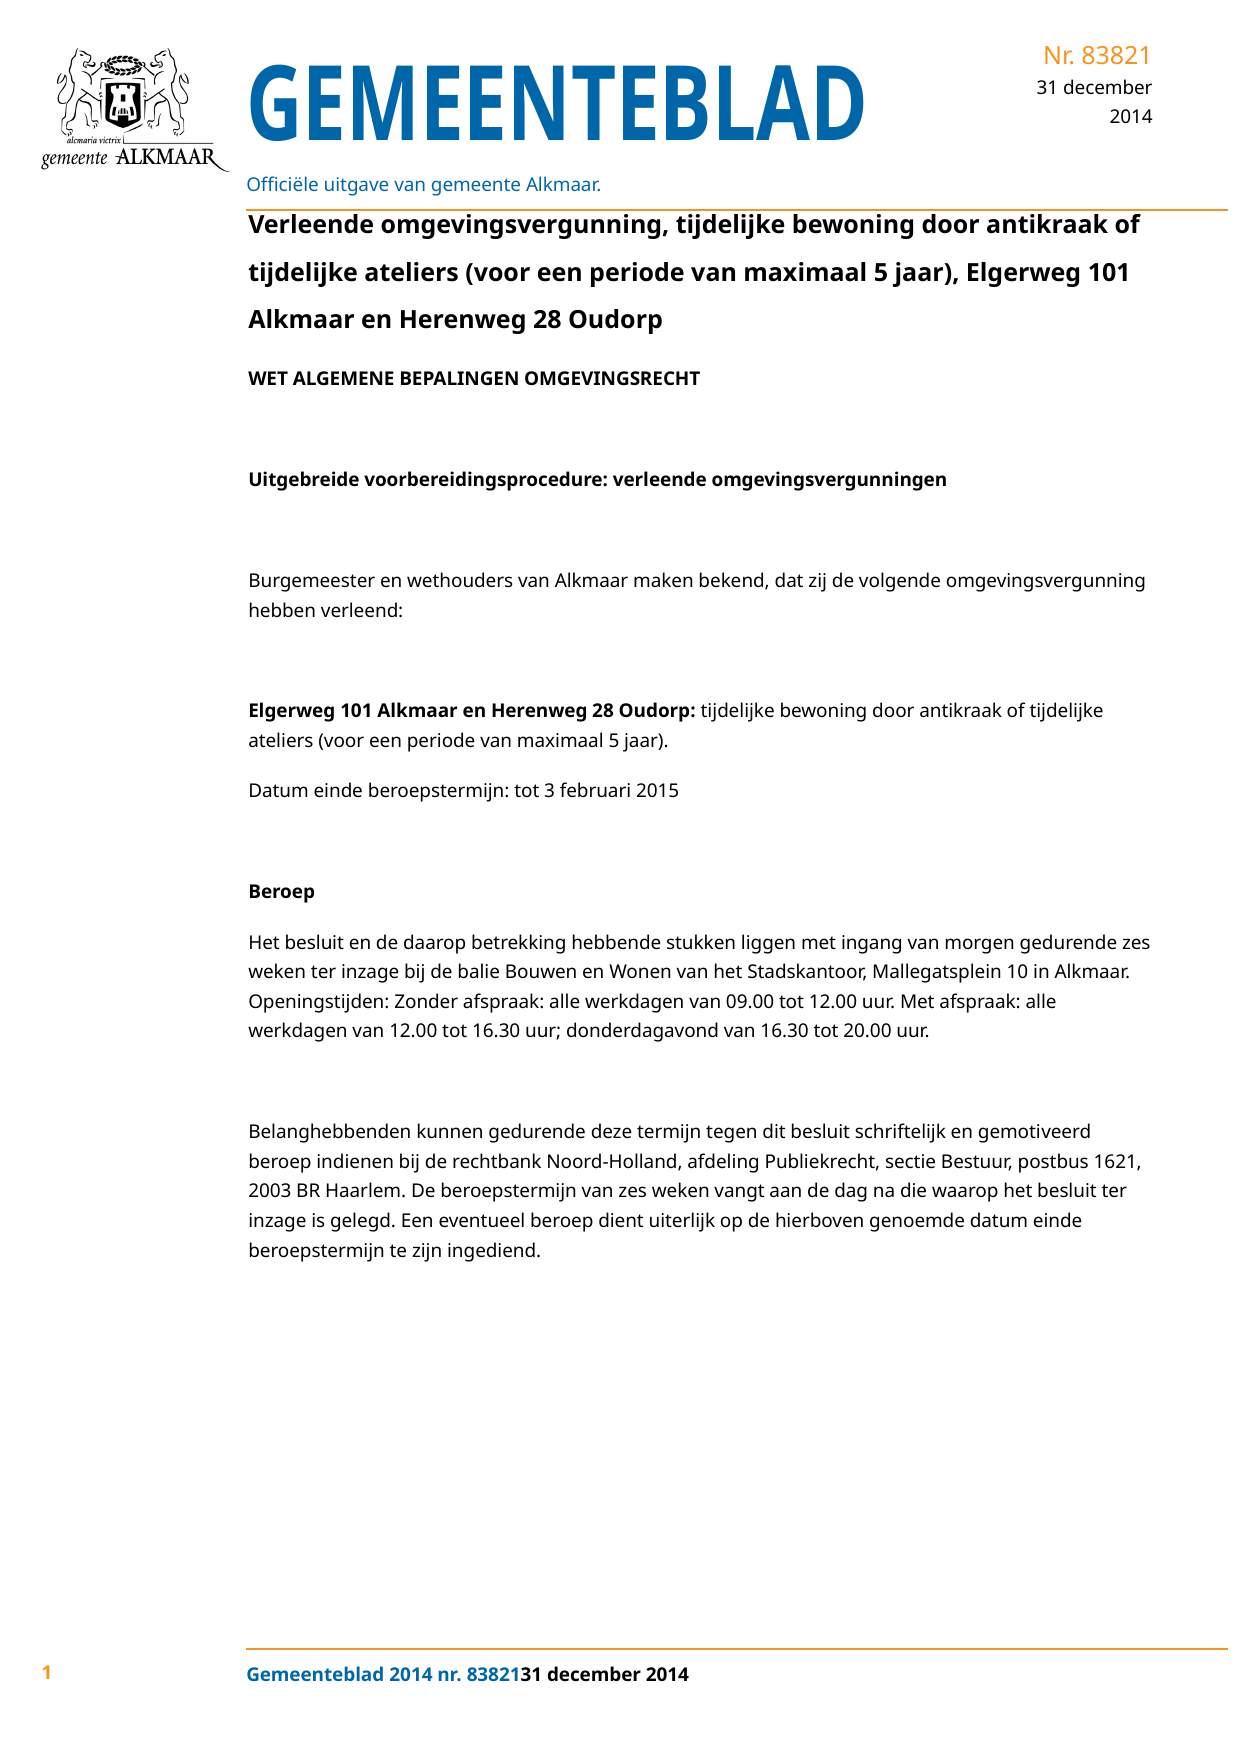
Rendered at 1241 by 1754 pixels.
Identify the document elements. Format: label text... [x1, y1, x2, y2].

text Datum einde beroepstermijn: tot 3 februari 2015 [248, 778, 1152, 803]
picture [41, 47, 231, 172]
text Burgemeester en wethouders van Alkmaar maken bekend, dat zij de volgende omgevingsvergunning hebben verleend: [248, 567, 1152, 622]
text WET ALGEMENE BEPALINGEN OMGEVINGSRECHT [248, 366, 1152, 391]
text Elgerweg 101 Alkmaar en Herenweg 28 Oudorp: tijdelijke bewoning door antikraak of tijdelijke ateliers (voor een periode van maximaal 5 jaar). [248, 698, 1152, 753]
text Uitgebreide voorbereidingsprocedure: verleende omgevingsvergunningen [248, 466, 1152, 492]
text Beroep [248, 878, 1152, 904]
text Belanghebbenden kunnen gedurende deze termijn tegen dit besluit schriftelijk en gemoti­veerd beroep indie­nen bij de rechtbank Noord-Holland, afdeling Publiekrecht, sectie Bestuur, postbus 1621, 2003 BR Haarlem. De beroepstermijn van zes weken vangt aan de dag na die waarop het besluit ter inzage is gelegd. Een eventueel beroep dient uiterlijk op de hierboven genoemde datum einde beroepstermijn te zijn ingediend. [248, 1118, 1152, 1262]
text Verleende omgevingsvergunning, tijdelijke bewoning door antikraak of tijdelijke ateliers (voor een periode van maximaal 5 jaar), Elgerweg 101 Alkmaar en Herenweg 28 Oudorp [248, 211, 1152, 336]
text Het besluit en de daarop betrekking hebbende stukken liggen met ingang van morgen gedurende zes weken ter inzage bij de balie Bouwen en Wonen van het Stadskantoor, Mallegatsplein 10 in Alkmaar. Openingstijden: Zonder afspraak: alle werkdagen van 09.00 tot 12.00 uur. Met afspraak: alle werkdagen van 12.00 tot 16.30 uur; donderdagavond van 16.30 tot 20.00 uur. [248, 929, 1152, 1043]
